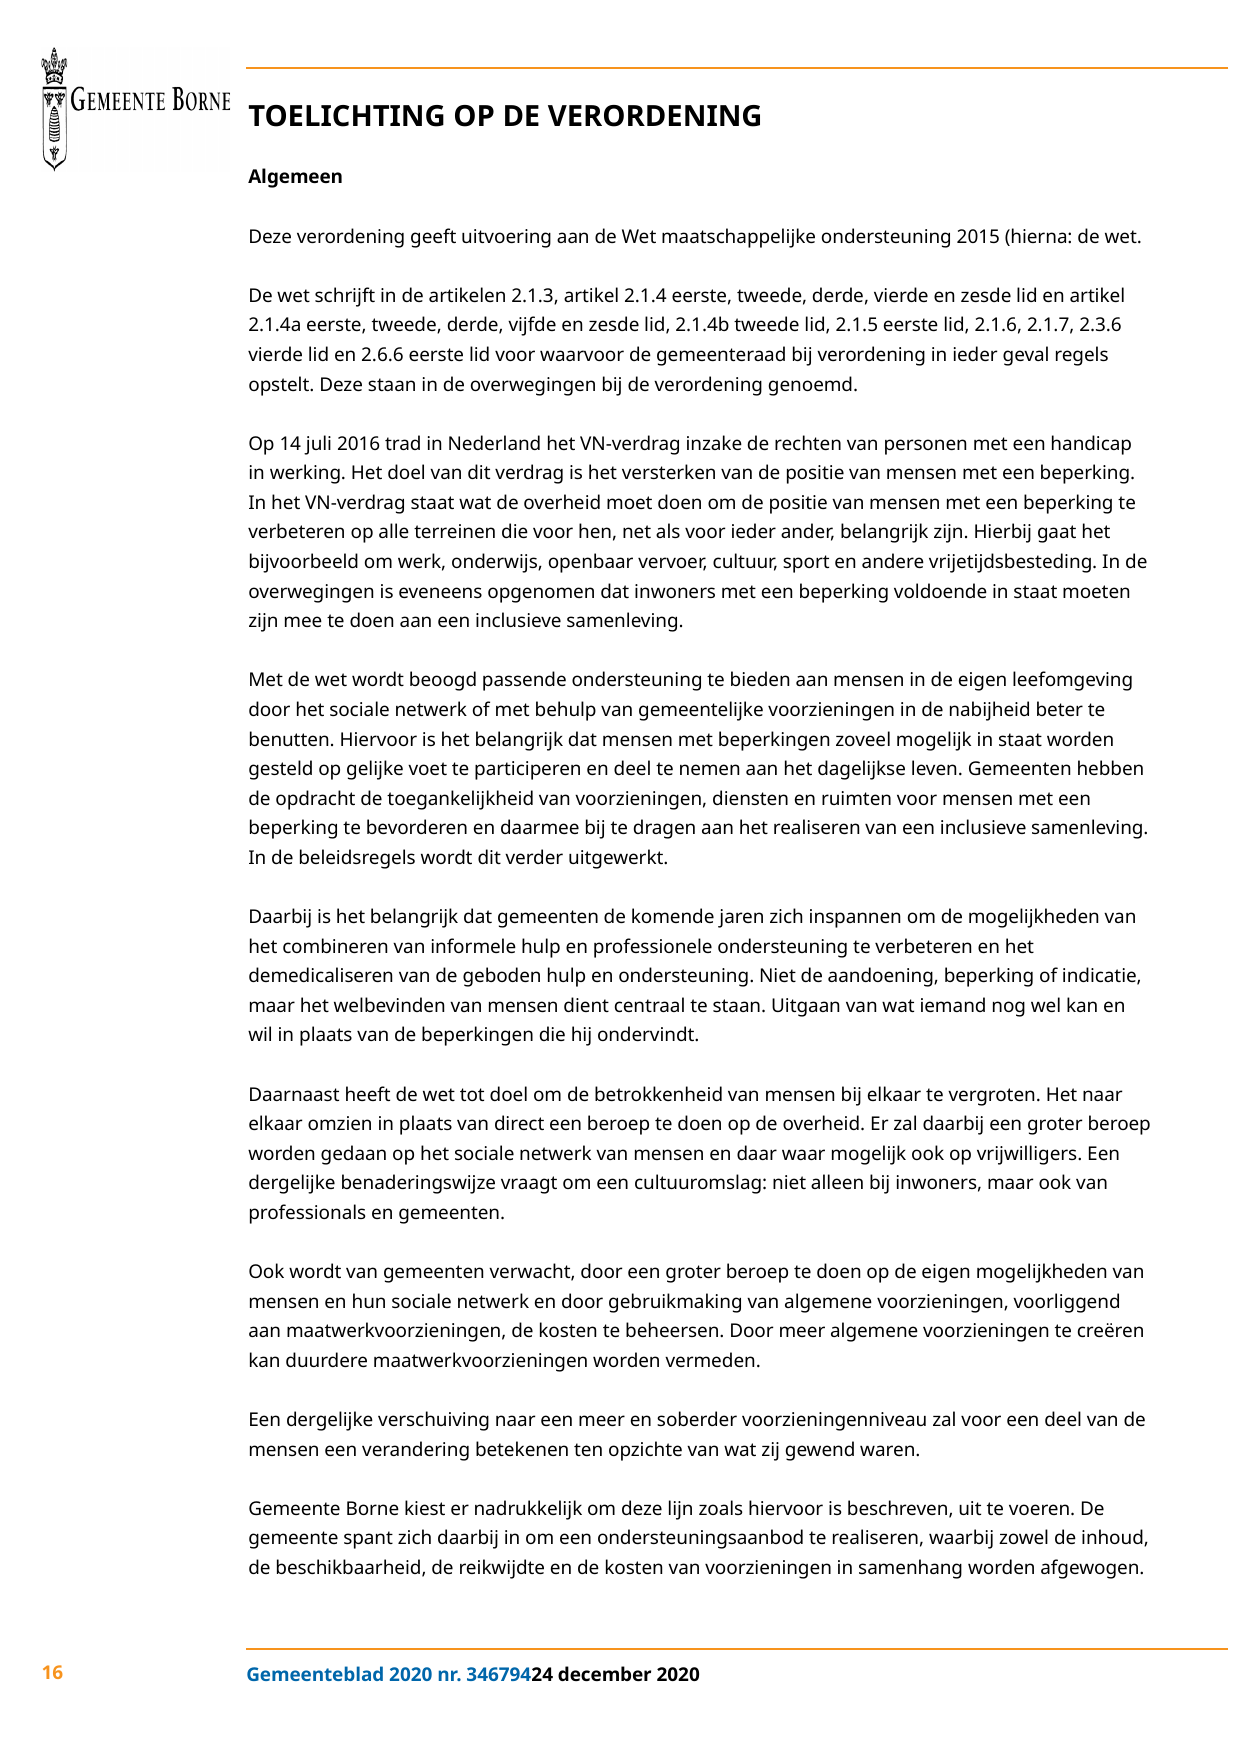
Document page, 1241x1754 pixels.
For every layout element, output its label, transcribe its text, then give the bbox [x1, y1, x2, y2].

text De wet schrijft in de artikelen 2.1.3, artikel 2.1.4 eerste, tweede, derde, vierde en zesde lid en artikel 2.1.4a eerste, tweede, derde, vijfde en zesde lid, 2.1.4b tweede lid, 2.1.5 eerste lid, 2.1.6, 2.1.7, 2.3.6 vierde lid en 2.6.6 eerste lid voor waarvoor de gemeenteraad bij verordening in ieder geval regels opstelt. Deze staan in de overwegingen bij de verordening genoemd. [248, 282, 1152, 396]
text Met de wet wordt beoogd passende ondersteuning te bieden aan mensen in de eigen leefomgeving door het sociale netwerk of met behulp van gemeentelijke voorzieningen in de nabijheid beter te benutten. Hiervoor is het belangrijk dat mensen met beperkingen zoveel mogelijk in staat worden gesteld op gelijke voet te participeren en deel te nemen aan het dagelijkse leven. Gemeenten hebben de opdracht de toegankelijkheid van voorzieningen, diensten en ruimten voor mensen met een beperking te bevorderen en daarmee bij te dragen aan het realiseren van een inclusieve samenleving. In de beleidsregels wordt dit verder uitgewerkt. [248, 667, 1152, 870]
text Algemeen [248, 164, 1152, 189]
picture [41, 47, 231, 172]
text Gemeente Borne kiest er nadrukkelijk om deze lijn zoals hiervoor is beschreven, uit te voeren. De gemeente spant zich daarbij in om een ondersteuningsaanbod te realiseren, waarbij zowel de inhoud, de beschikbaarheid, de reikwijdte en de kosten van voorzieningen in samenhang worden afgewogen. [248, 1495, 1152, 1580]
text Daarnaast heeft de wet tot doel om de betrokkenheid van mensen bij elkaar te vergroten. Het naar elkaar omzien in plaats van direct een beroep te doen op de overheid. Er zal daarbij een groter beroep worden gedaan op het sociale netwerk van mensen en daar waar mogelijk ook op vrijwilligers. Een dergelijke benaderingswijze vraagt om een cultuuromslag: niet alleen bij inwoners, maar ook van professionals en gemeenten. [248, 1081, 1152, 1225]
text Op 14 juli 2016 trad in Nederland het VN-verdrag inzake de rechten van personen met een handicap in werking. Het doel van dit verdrag is het versterken van de positie van mensen met een beperking. In het VN-verdrag staat wat de overheid moet doen om de positie van mensen met een beperking te verbeteren op alle terreinen die voor hen, net als voor ieder ander, belangrijk zijn. Hierbij gaat het bijvoorbeeld om werk, onderwijs, openbaar vervoer, cultuur, sport en andere vrijetijdsbesteding. In de overwegingen is eveneens opgenomen dat inwoners met een beperking voldoende in staat moeten zijn mee te doen aan een inclusieve samenleving. [248, 430, 1152, 633]
text Daarbij is het belangrijk dat gemeenten de komende jaren zich inspannen om de mogelijkheden van het combineren van informele hulp en professionele ondersteuning te verbeteren en het demedicaliseren van de geboden hulp en ondersteuning. Niet de aandoening, beperking of indicatie, maar het welbevinden van mensen dient centraal te staan. Uitgaan van wat iemand nog wel kan en wil in plaats van de beperkingen die hij ondervindt. [248, 903, 1152, 1047]
text Ook wordt van gemeenten verwacht, door een groter beroep te doen op de eigen mogelijkheden van mensen en hun sociale netwerk en door gebruikmaking van algemene voorzieningen, voorliggend aan maatwerkvoorzieningen, de kosten te beheersen. Door meer algemene voorzieningen te creëren kan duurdere maatwerkvoorzieningen worden vermeden. [248, 1258, 1152, 1373]
text TOELICHTING OP DE VERORDENING [248, 95, 1152, 134]
text Deze verordening geeft uitvoering aan de Wet maatschappelijke ondersteuning 2015 (hierna: de wet. [248, 223, 1152, 248]
text Een dergelijke verschuiving naar een meer en soberder voorzieningenniveau zal voor een deel van de mensen een verandering betekenen ten opzichte van wat zij gewend waren. [248, 1406, 1152, 1461]
